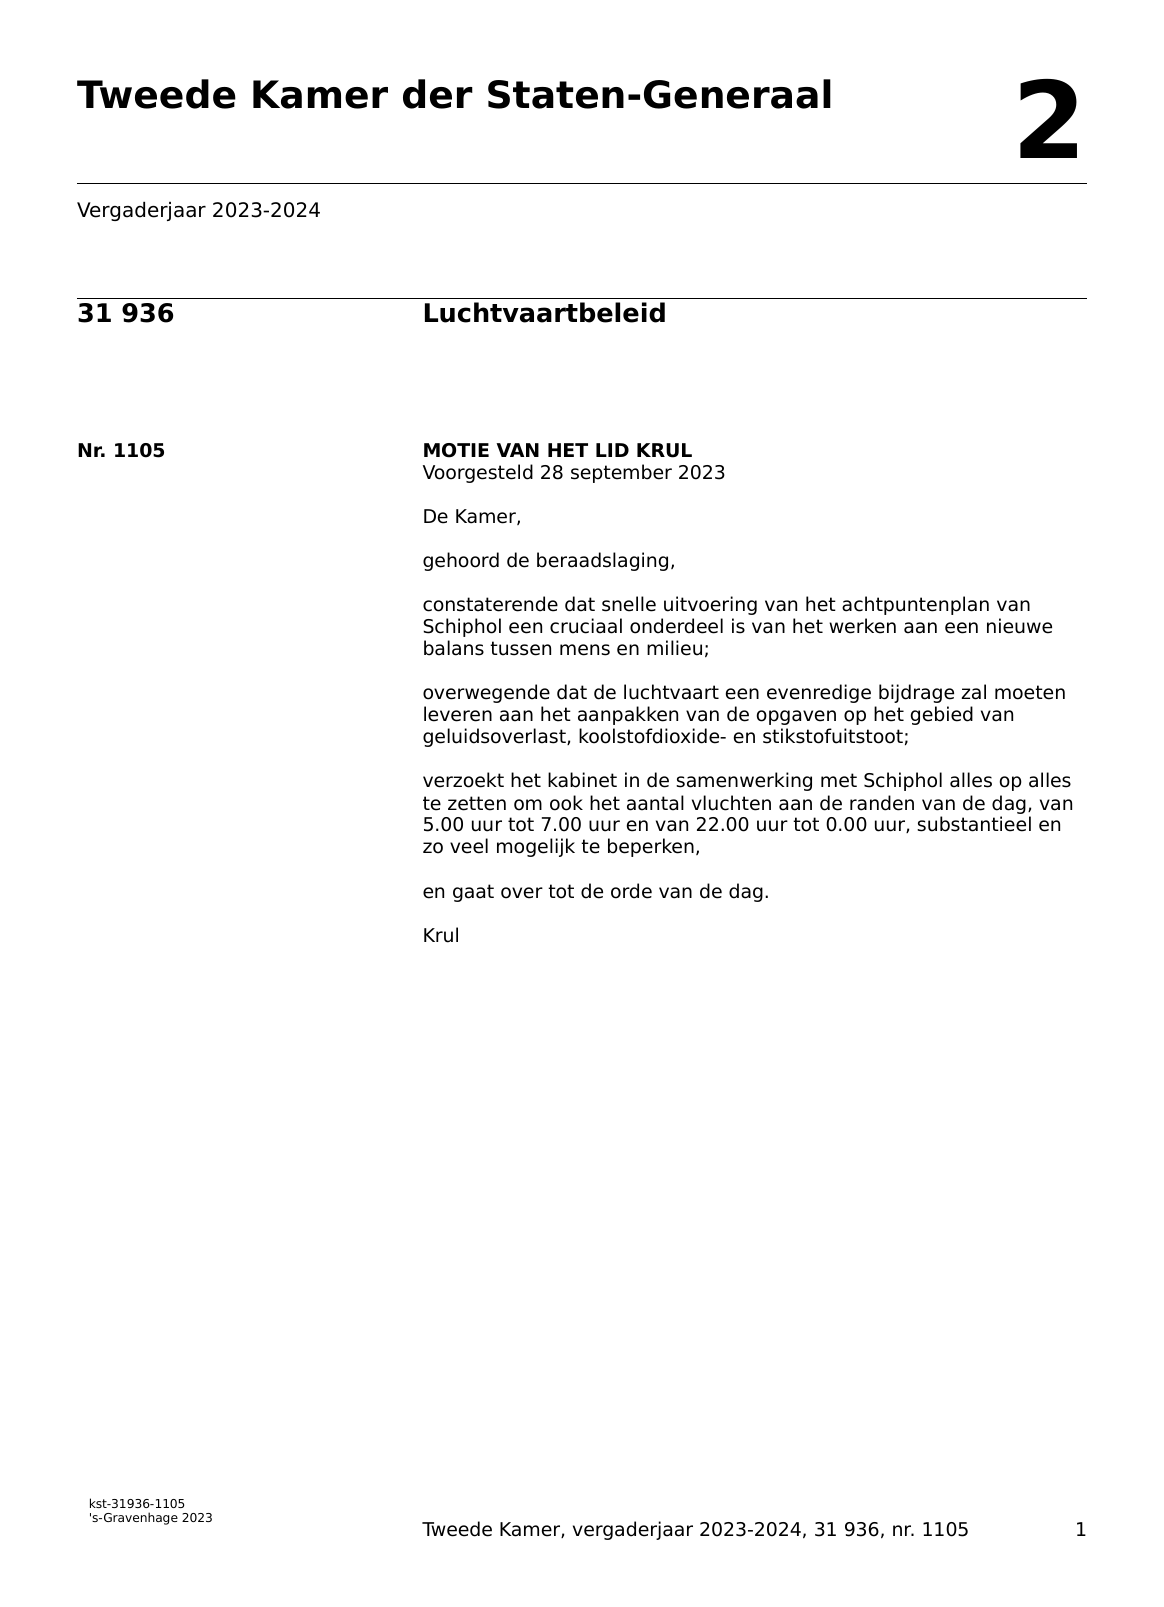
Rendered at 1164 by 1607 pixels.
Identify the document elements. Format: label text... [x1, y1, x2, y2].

text en gaat over tot de orde van de dag. [422, 881, 1087, 902]
text De Kamer, [422, 506, 1087, 528]
table_header Tweede Kamer der Staten-Generaal [77, 59, 886, 183]
text Voorgesteld 28 september 2023 [422, 462, 1087, 484]
table_cell Vergaderjaar 2023-2024 [77, 184, 1087, 298]
text gehoord de beraadslaging, [422, 550, 1087, 572]
table_header 2 [886, 59, 1087, 183]
text overwegende dat de luchtvaart een evenredige bijdrage zal moeten leveren aan het aanpakken van de opgaven op het gebied van geluidsoverlast, koolstofdioxide- en stikstofuitstoot; [422, 682, 1087, 748]
text constaterende dat snelle uitvoering van het achtpuntenplan van Schiphol een cruciaal onderdeel is van het werken aan een nieuwe balans tussen mens en milieu; [422, 594, 1087, 660]
subtitle 31 936 Luchtvaartbeleid [77, 299, 1087, 329]
text verzoekt het kabinet in de samenwerking met Schiphol alles op alles te zetten om ook het aantal vluchten aan de randen van de dag, van 5.00 uur tot 7.00 uur en van 22.00 uur tot 0.00 uur, substantieel en zo veel mogelijk te beperken, [422, 770, 1087, 858]
text kst-31936-1105 [88, 1497, 323, 1511]
text Krul [422, 925, 1087, 947]
text 's-Gravenhage 2023 [88, 1511, 323, 1525]
subtitle Nr. 1105 MOTIE VAN HET LID KRUL [77, 440, 1087, 462]
